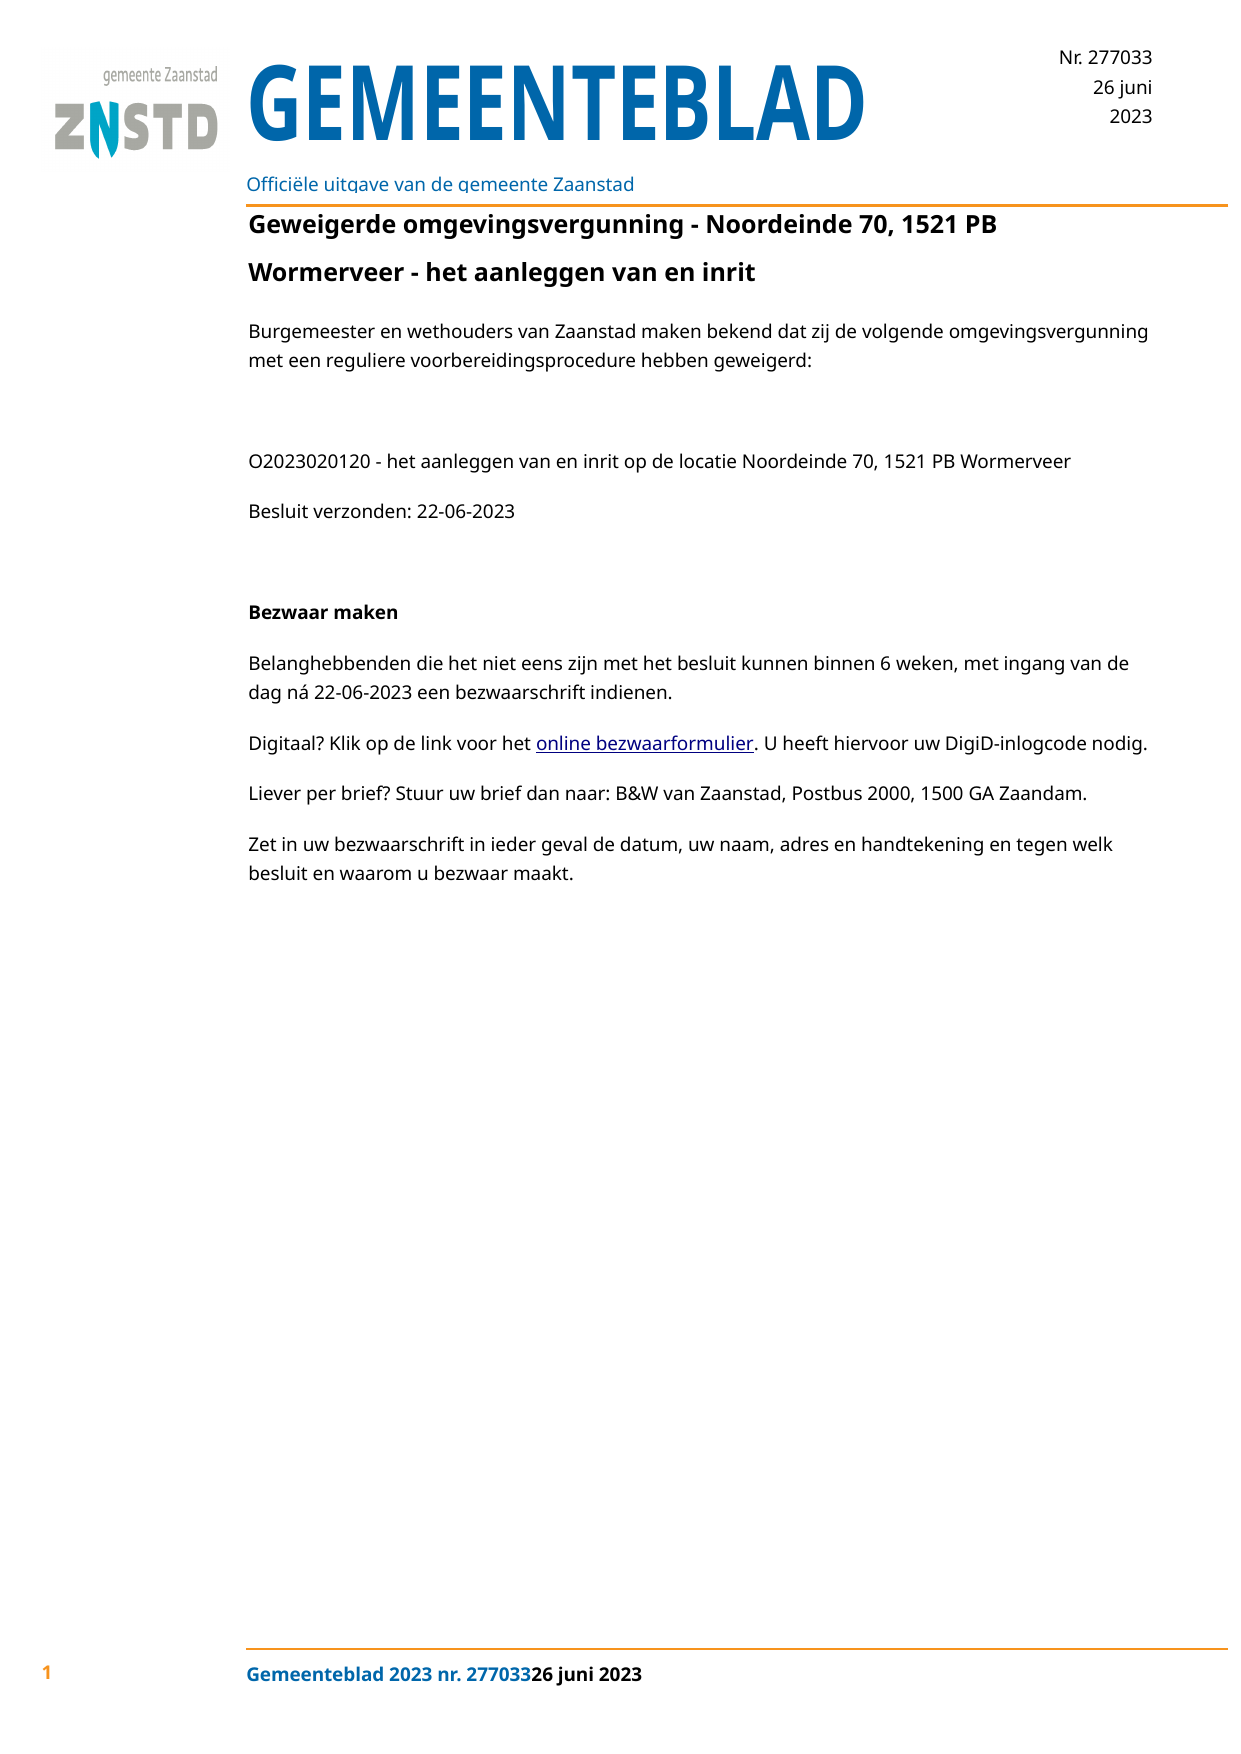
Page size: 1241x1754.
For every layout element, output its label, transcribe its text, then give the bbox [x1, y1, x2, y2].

text Burgemeester en wethouders van Zaanstad maken bekend dat zij de volgende omgevingsvergunning met een reguliere voorbereidingsprocedure hebben geweigerd: [248, 318, 1152, 373]
text Zet in uw bezwaarschrift in ieder geval de datum, uw naam, adres en handtekening en tegen welk besluit en waarom u bezwaar maakt. [248, 831, 1152, 886]
text Liever per brief? Stuur uw brief dan naar: B&W van Zaanstad, Postbus 2000, 1500 GA Zaandam. [248, 780, 1152, 806]
text O2023020120 - het aanleggen van en inrit op de locatie Noordeinde 70, 1521 PB Wormerveer [248, 448, 1152, 474]
text Bezwaar maken [248, 599, 1152, 625]
text Belanghebbenden die het niet eens zijn met het besluit kunnen binnen 6 weken, met ingang van de dag ná 22-06-2023 een bezwaarschrift indienen. [248, 650, 1152, 705]
text Besluit verzonden: 22-06-2023 [248, 499, 1152, 524]
text Geweigerde omgevingsvergunning - Noordeinde 70, 1521 PB Wormerveer - het aanleggen van en inrit [248, 207, 1152, 288]
picture [41, 47, 231, 172]
text Digitaal? Klik op de link voor het online bezwaarformulier. U heeft hiervoor uw DigiD-inlogcode nodig. [248, 730, 1152, 756]
